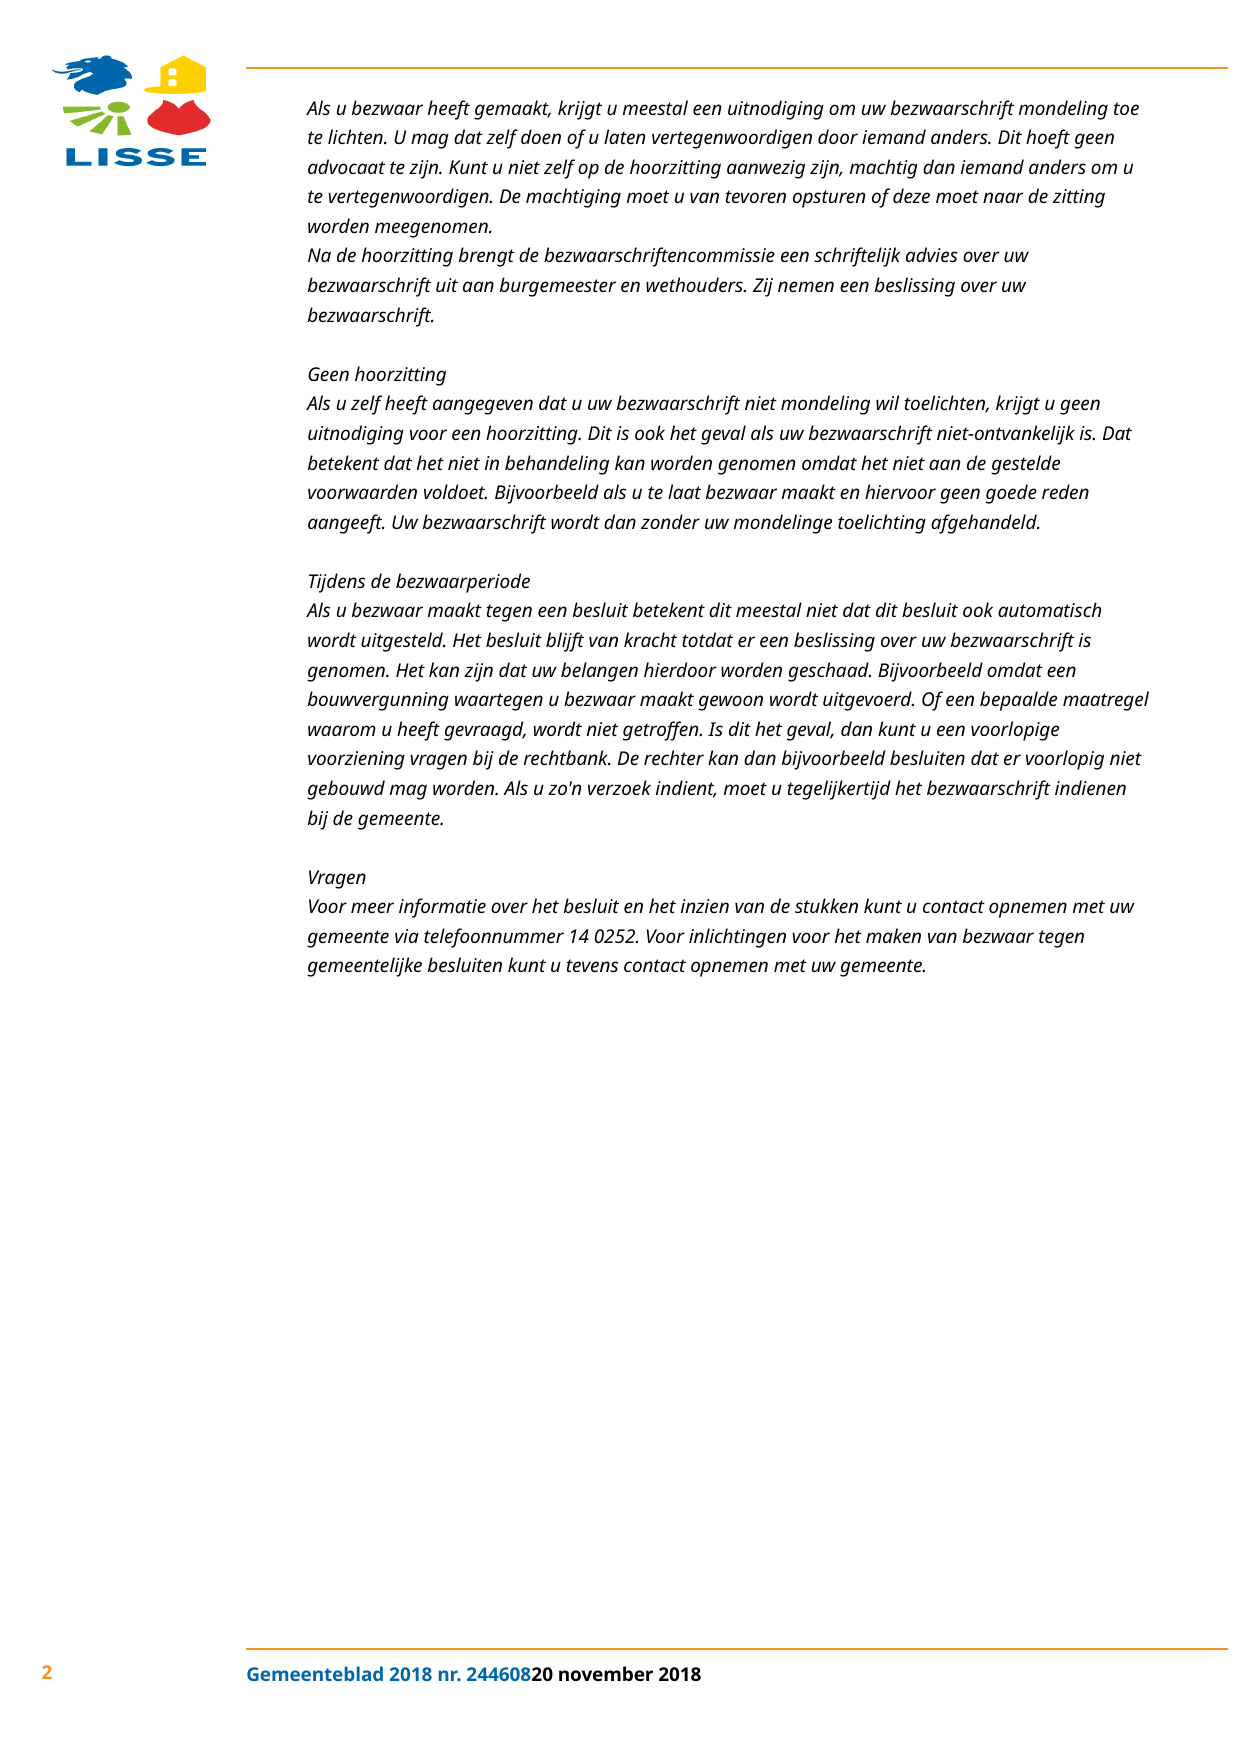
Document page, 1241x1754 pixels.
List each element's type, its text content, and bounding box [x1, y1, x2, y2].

list Tijdens de bezwaarperiode [248, 568, 1152, 594]
list Als u bezwaar heeft gemaakt, krijgt u meestal een uitnodiging om uw bezwaarschrift mondeling toe te lichten. U mag dat zelf doen of u laten vertegenwoordigen door iemand anders. Dit hoeft geen advocaat te zijn. Kunt u niet zelf op de hoorzitting aanwezig zijn, machtig dan iemand anders om u te vertegenwoordigen. De machtiging moet u van tevoren opsturen of deze moet naar de zitting worden meegenomen. [248, 95, 1152, 239]
list Voor meer informatie over het besluit en het inzien van de stukken kunt u contact opnemen met uw gemeente via telefoonnummer 14 0252. Voor inlichtingen voor het maken van bezwaar tegen gemeentelijke besluiten kunt u tevens contact opnemen met uw gemeente. [248, 893, 1152, 978]
list Geen hoorzitting [248, 361, 1152, 387]
picture [41, 47, 231, 172]
list Vragen [248, 864, 1152, 890]
list Als u bezwaar maakt tegen een besluit betekent dit meestal niet dat dit besluit ook automatisch wordt uitgesteld. Het besluit blijft van kracht totdat er een beslissing over uw bezwaarschrift is genomen. Het kan zijn dat uw belangen hierdoor worden geschaad. Bijvoorbeeld omdat een bouwvergunning waartegen u bezwaar maakt gewoon wordt uitgevoerd. Of een bepaalde maatregel waarom u heeft gevraagd, wordt niet getroffen. Is dit het geval, dan kunt u een voorlopige voorziening vragen bij de rechtbank. De rechter kan dan bijvoorbeeld besluiten dat er voorlopig niet gebouwd mag worden. Als u zo'n verzoek indient, moet u tegelijkertijd het bezwaarschrift indienen bij de gemeente. [248, 598, 1152, 831]
list Na de hoorzitting brengt de bezwaarschriftencommissie een schriftelijk advies over uw bezwaarschrift uit aan burgemeester en wethouders. Zij nemen een beslissing over uw bezwaarschrift. [248, 243, 1152, 328]
list Als u zelf heeft aangegeven dat u uw bezwaarschrift niet mondeling wil toelichten, krijgt u geen uitnodiging voor een hoorzitting. Dit is ook het geval als uw bezwaarschrift niet-ontvankelijk is. Dat betekent dat het niet in behandeling kan worden genomen omdat het niet aan de gestelde voorwaarden voldoet. Bijvoorbeeld als u te laat bezwaar maakt en hiervoor geen goede reden aangeeft. Uw bezwaarschrift wordt dan zonder uw mondelinge toelichting afgehandeld. [248, 391, 1152, 535]
